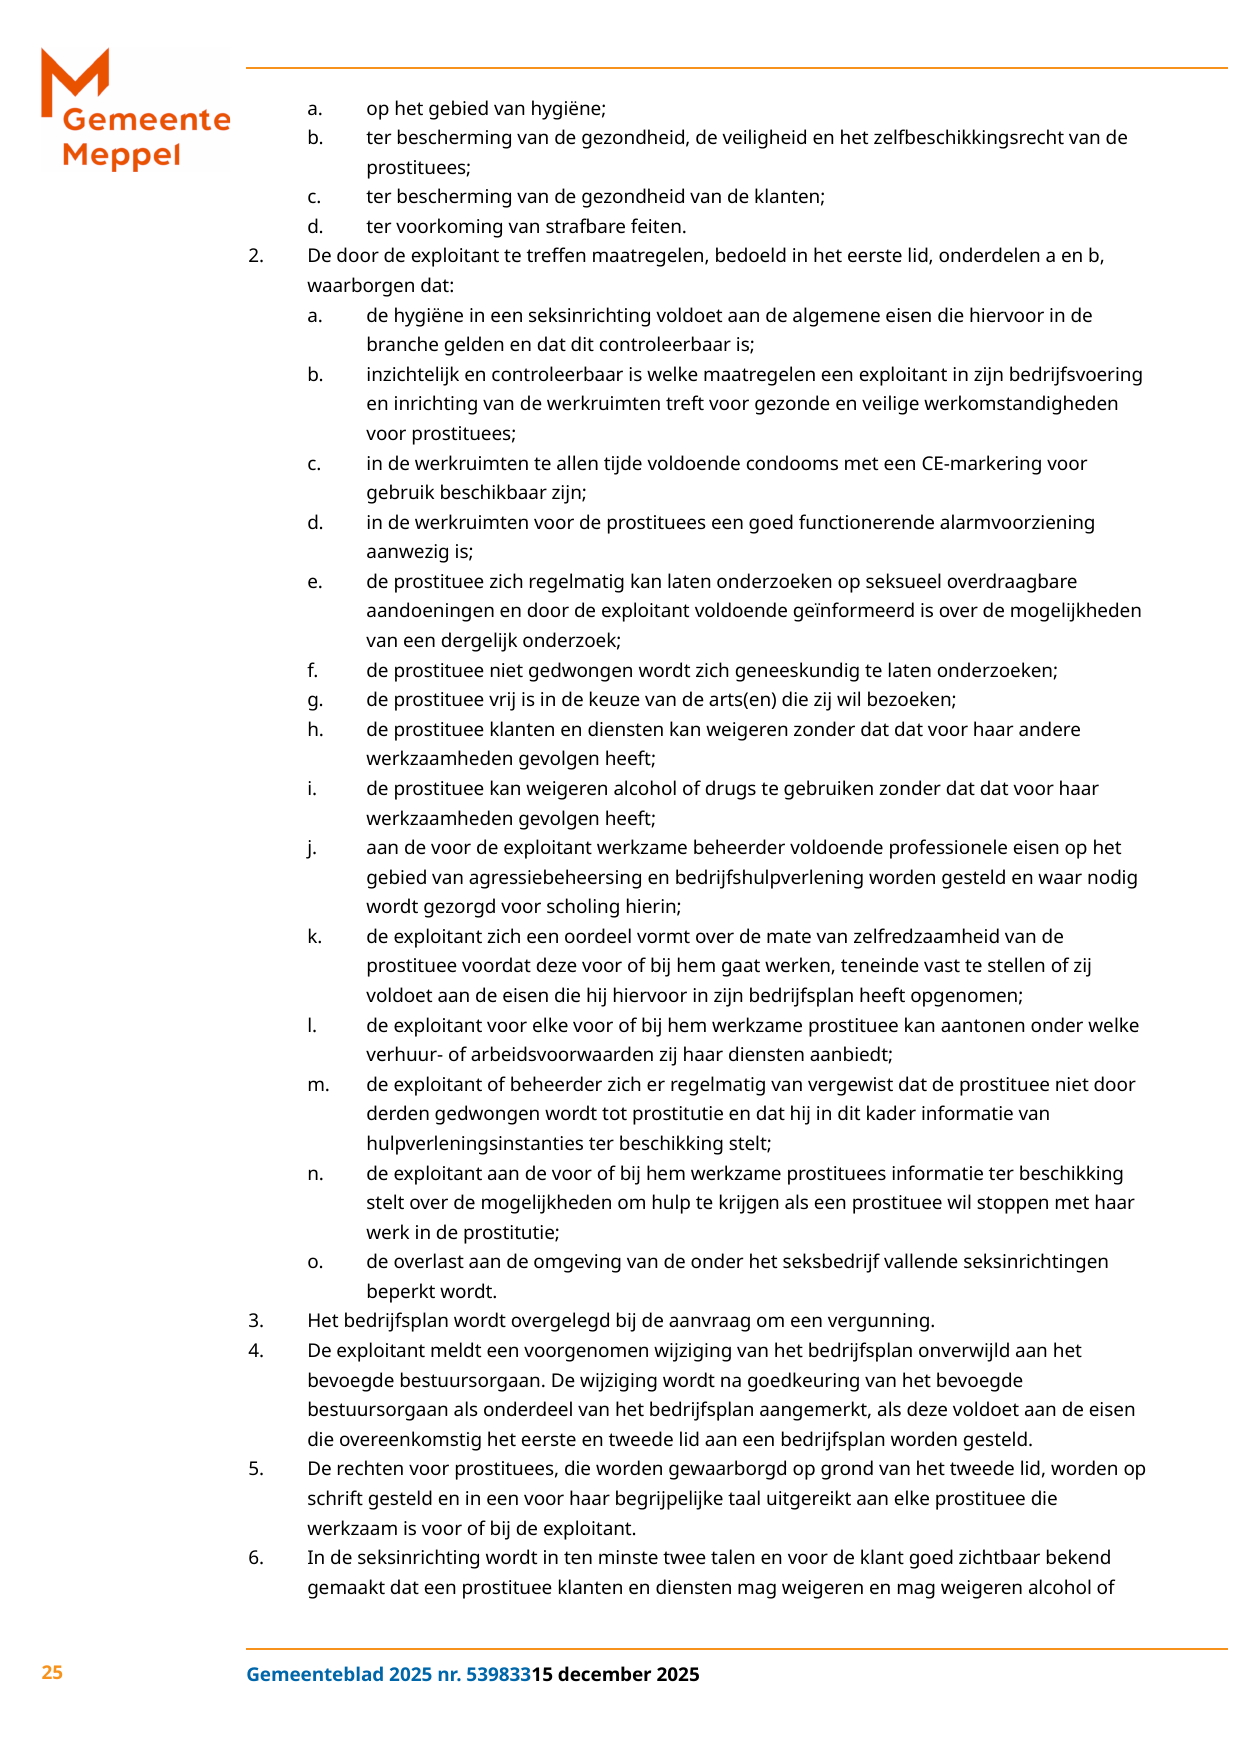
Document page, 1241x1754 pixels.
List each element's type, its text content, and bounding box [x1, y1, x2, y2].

list de prostituee zich regelmatig kan laten onderzoeken op seksueel overdraagbare aandoeningen en door de exploitant voldoende geïnformeerd is over de mogelijkheden van een dergelijk onderzoek; [307, 568, 1152, 653]
list ter voorkoming van strafbare feiten. [307, 213, 1152, 239]
list de prostituee klanten en diensten kan weigeren zonder dat dat voor haar andere werkzaamheden gevolgen heeft; [307, 716, 1152, 771]
list de prostituee niet gedwongen wordt zich geneeskundig te laten onderzoeken; [307, 657, 1152, 683]
list In de seksinrichting wordt in ten minste twee talen en voor de klant goed zichtbaar bekend gemaakt dat een prostituee klanten en diensten mag weigeren en mag weigeren alcohol of [248, 1544, 1152, 1600]
list de exploitant zich een oordeel vormt over de mate van zelfredzaamheid van de prostituee voordat deze voor of bij hem gaat werken, teneinde vast te stellen of zij voldoet aan de eisen die hij hiervoor in zijn bedrijfsplan heeft opgenomen; [307, 923, 1152, 1008]
list de hygiëne in een seksinrichting voldoet aan de algemene eisen die hiervoor in de branche gelden en dat dit controleerbaar is; [307, 302, 1152, 357]
list de exploitant of beheerder zich er regelmatig van vergewist dat de prostituee niet door derden gedwongen wordt tot prostitutie en dat hij in dit kader informatie van hulpverleningsinstanties ter beschikking stelt; [307, 1071, 1152, 1156]
list de exploitant voor elke voor of bij hem werkzame prostituee kan aantonen onder welke verhuur- of arbeidsvoorwaarden zij haar diensten aanbiedt; [307, 1012, 1152, 1067]
list Het bedrijfsplan wordt overgelegd bij de aanvraag om een vergunning. [248, 1308, 1152, 1333]
list de prostituee vrij is in de keuze van de arts(en) die zij wil bezoeken; [307, 686, 1152, 712]
list de exploitant aan de voor of bij hem werkzame prostituees informatie ter beschikking stelt over de mogelijkheden om hulp te krijgen als een prostituee wil stoppen met haar werk in de prostitutie; [307, 1160, 1152, 1245]
list De rechten voor prostituees, die worden gewaarborgd op grond van het tweede lid, worden op schrift gesteld en in een voor haar begrijpelijke taal uitgereikt aan elke prostituee die werkzaam is voor of bij de exploitant. [248, 1456, 1152, 1541]
list de overlast aan de omgeving van de onder het seksbedrijf vallende seksinrichtingen beperkt wordt. [307, 1248, 1152, 1304]
list De door de exploitant te treffen maatregelen, bedoeld in het eerste lid, onderdelen a en b, waarborgen dat: [248, 243, 1152, 298]
list op het gebied van hygiëne; [307, 95, 1152, 121]
list De exploitant meldt een voorgenomen wijziging van het bedrijfsplan onverwijld aan het bevoegde bestuursorgaan. De wijziging wordt na goedkeuring van het bevoegde bestuursorgaan als onderdeel van het bedrijfsplan aangemerkt, als deze voldoet aan de eisen die overeenkomstig het eerste en tweede lid aan een bedrijfsplan worden gesteld. [248, 1337, 1152, 1452]
list in de werkruimten voor de prostituees een goed functionerende alarmvoorziening aanwezig is; [307, 509, 1152, 564]
list inzichtelijk en controleerbaar is welke maatregelen een exploitant in zijn bedrijfsvoering en inrichting van de werkruimten treft voor gezonde en veilige werkomstandigheden voor prostituees; [307, 361, 1152, 446]
list ter bescherming van de gezondheid, de veiligheid en het zelfbeschikkingsrecht van de prostituees; [307, 124, 1152, 180]
list in de werkruimten te allen tijde voldoende condooms met een CE-markering voor gebruik beschikbaar zijn; [307, 450, 1152, 505]
list ter bescherming van de gezondheid van de klanten; [307, 183, 1152, 209]
list aan de voor de exploitant werkzame beheerder voldoende professionele eisen op het gebied van agressiebeheersing en bedrijfshulpverlening worden gesteld en waar nodig wordt gezorgd voor scholing hierin; [307, 834, 1152, 919]
picture [41, 47, 231, 172]
list de prostituee kan weigeren alcohol of drugs te gebruiken zonder dat dat voor haar werkzaamheden gevolgen heeft; [307, 775, 1152, 831]
